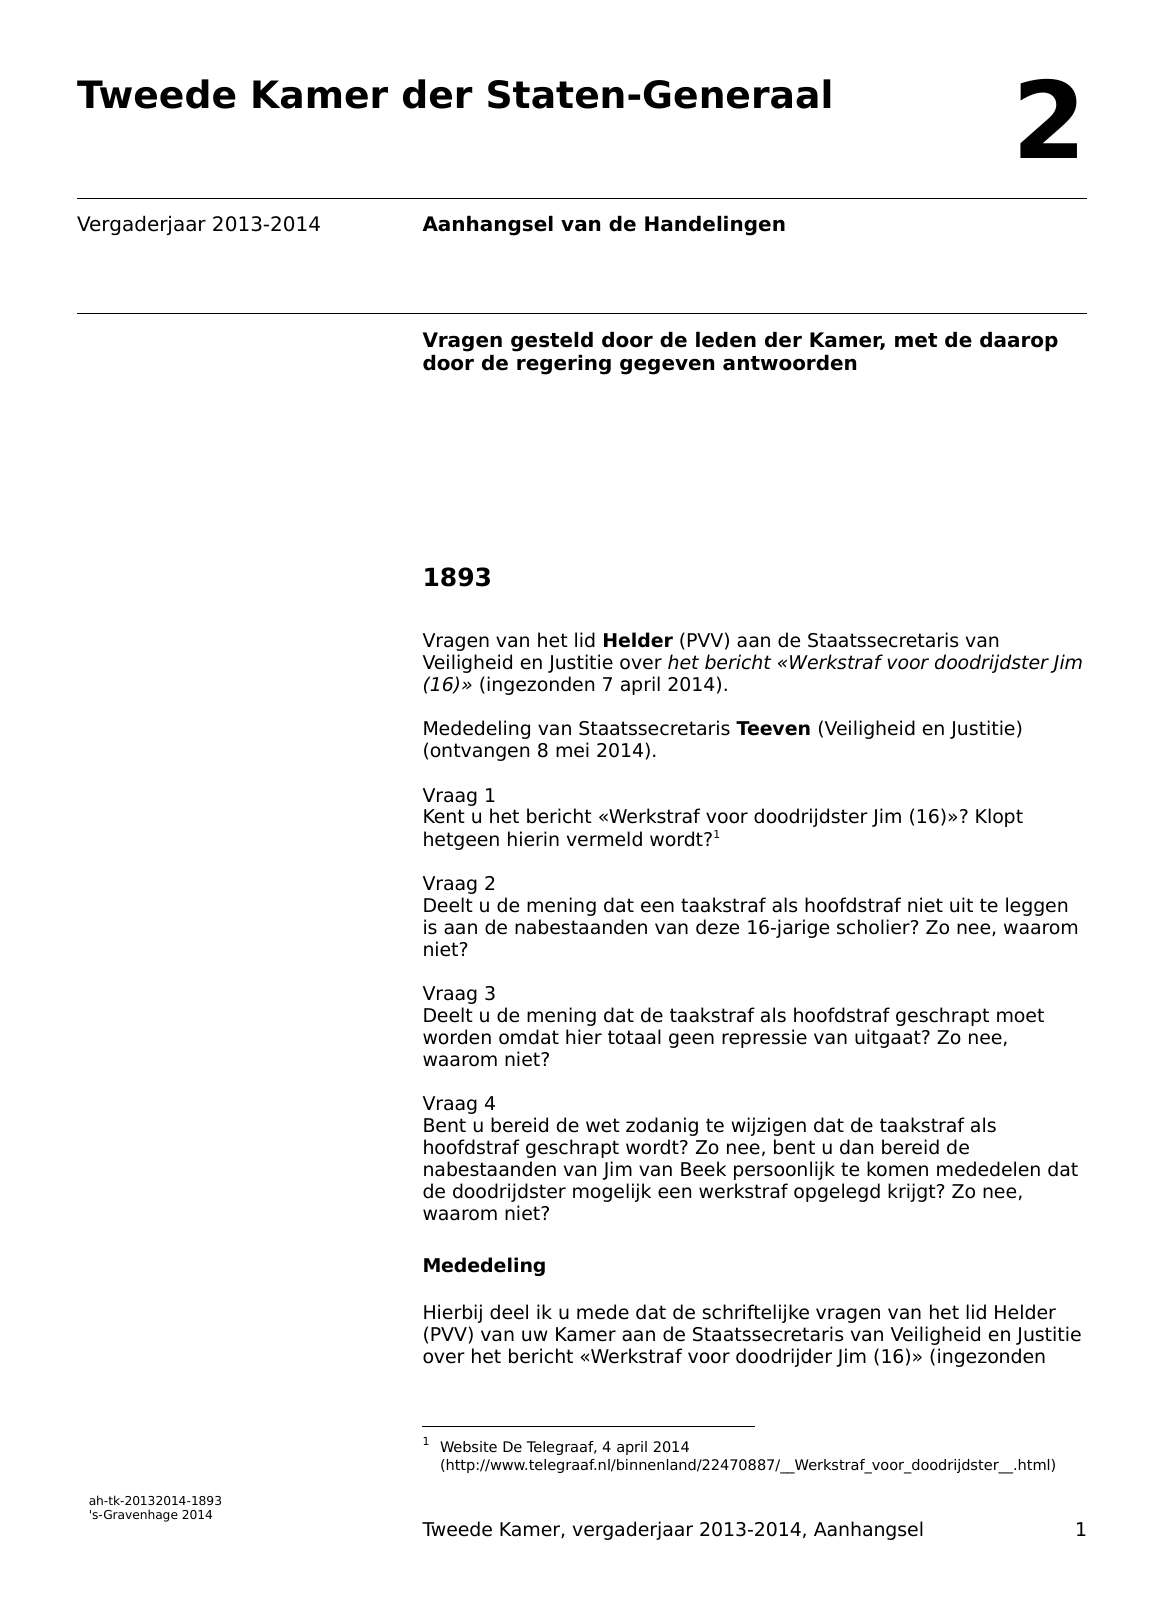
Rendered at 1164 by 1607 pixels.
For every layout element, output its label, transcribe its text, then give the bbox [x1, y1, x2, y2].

text Hierbij deel ik u mede dat de schriftelijke vragen van het lid Helder (PVV) van uw Kamer aan de Staatssecretaris van Veiligheid en Justitie over het bericht «Werkstraf voor doodrijder Jim (16)» (ingezonden [422, 1302, 1087, 1368]
text Vraag 3 [422, 983, 1087, 1005]
text Bent u bereid de wet zodanig te wijzigen dat de taakstraf als hoofdstraf geschrapt wordt? Zo nee, bent u dan bereid de nabestaanden van Jim van Beek persoonlijk te komen mededelen dat de doodrijdster mogelijk een werkstraf opgelegd krijgt? Zo nee, waarom niet? [422, 1115, 1087, 1225]
table_header 2 [886, 59, 1087, 198]
text Vraag 1 [422, 784, 1087, 806]
text Deelt u de mening dat de taakstraf als hoofdstraf geschrapt moet worden omdat hier totaal geen repressie van uitgaat? Zo nee, waarom niet? [422, 1005, 1087, 1071]
subtitle Mededeling [422, 1255, 1087, 1277]
table_cell [77, 314, 422, 375]
text ah-tk-20132014-1893 [88, 1494, 323, 1508]
text 1893 [422, 563, 1087, 592]
table_header Tweede Kamer der Staten-Generaal [77, 59, 886, 198]
table_cell Vergaderjaar 2013-2014 [77, 199, 422, 313]
table_cell Vragen gesteld door de leden der Kamer, met de daarop door de regering gegeven antwoorden [422, 314, 1087, 375]
text Vraag 2 [422, 873, 1087, 894]
text 's-Gravenhage 2014 [88, 1508, 323, 1522]
text Deelt u de mening dat een taakstraf als hoofdstraf niet uit te leggen is aan de nabestaanden van deze 16-jarige scholier? Zo nee, waarom niet? [422, 894, 1087, 961]
text Vragen van het lid Helder (PVV) aan de Staatssecretaris van Veiligheid en Justitie over het bericht «Werkstraf voor doodrijdster Jim (16)» (ingezonden 7 april 2014). [422, 630, 1087, 696]
text Vraag 4 [422, 1093, 1087, 1115]
table_cell Aanhangsel van de Handelingen [422, 199, 1087, 313]
text Mededeling van Staatssecretaris Teeven (Veiligheid en Justitie) (ontvangen 8 mei 2014). [422, 718, 1087, 762]
text Kent u het bericht «Werkstraf voor doodrijdster Jim (16)»? Klopt hetgeen hierin vermeld wordt? [422, 806, 1087, 850]
text Website De Telegraaf, 4 april 2014 (http://www.telegraaf.nl/binnenland/22470887/__Werkstraf_voor_doodrijdster__.html) [422, 1435, 1087, 1474]
